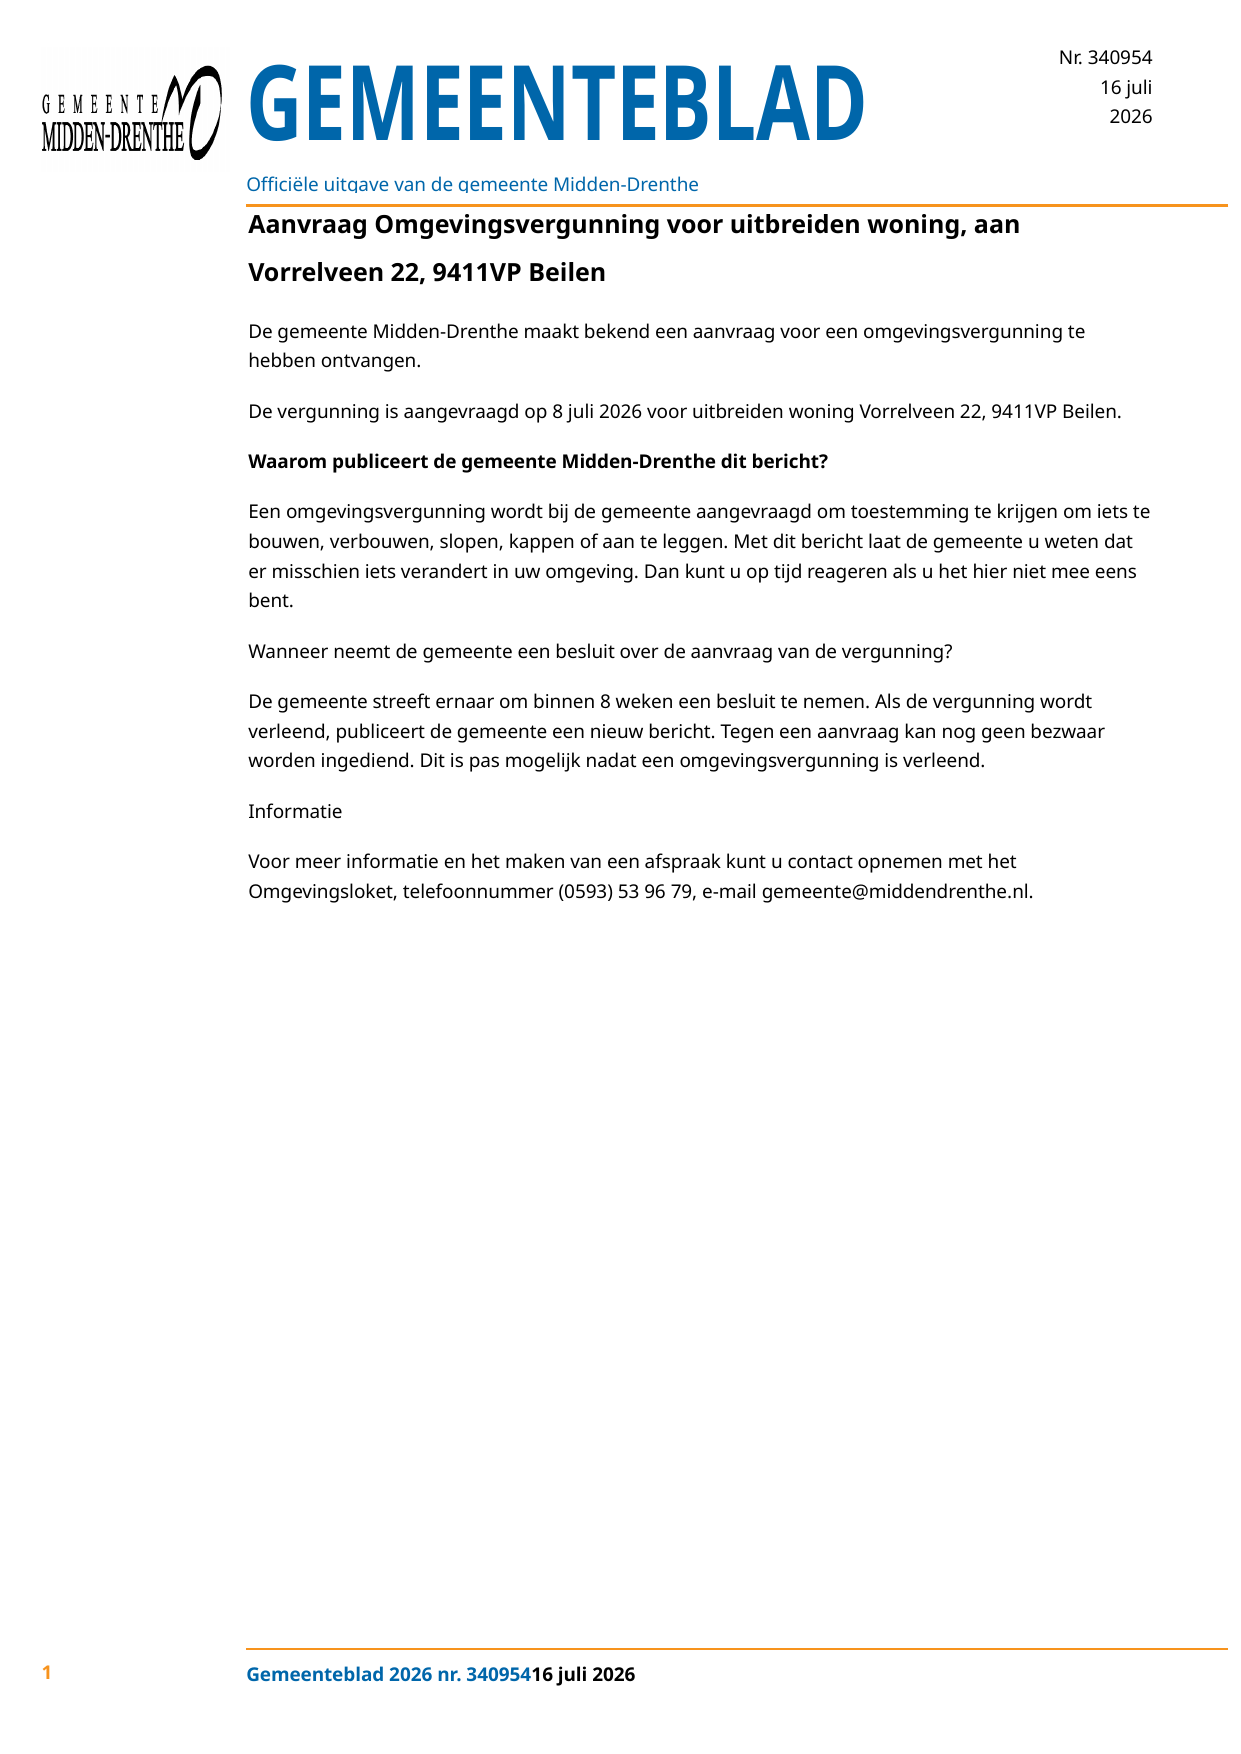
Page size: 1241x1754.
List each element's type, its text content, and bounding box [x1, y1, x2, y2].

picture [41, 47, 231, 172]
text De gemeente streeft ernaar om binnen 8 weken een besluit te nemen. Als de vergunning wordt verleend, publiceert de gemeente een nieuw bericht. Tegen een aanvraag kan nog geen bezwaar worden ingediend. Dit is pas mogelijk nadat een omgevingsvergunning is verleend. [248, 688, 1152, 773]
text Wanneer neemt de gemeente een besluit over de aanvraag van de vergunning? [248, 638, 1152, 664]
text Een omgevingsvergunning wordt bij de gemeente aangevraagd om toestemming te krijgen om iets te bouwen, verbouwen, slopen, kappen of aan te leggen. Met dit bericht laat de gemeente u weten dat er misschien iets verandert in uw omgeving. Dan kunt u op tijd reageren als u het hier niet mee eens bent. [248, 499, 1152, 613]
text Waarom publiceert de gemeente Midden-Drenthe dit bericht? [248, 448, 1152, 474]
text Voor meer informatie en het maken van een afspraak kunt u contact opnemen met het Omgevingsloket, telefoonnummer (0593) 53 96 79, e-mail gemeente@middendrenthe.nl. [248, 848, 1152, 904]
text De vergunning is aangevraagd op 8 juli 2026 voor uitbreiden woning Vorrelveen 22, 9411VP Beilen. [248, 398, 1152, 424]
text De gemeente Midden-Drenthe maakt bekend een aanvraag voor een omgevingsvergunning te hebben ontvangen. [248, 318, 1152, 373]
text Aanvraag Omgevingsvergunning voor uitbreiden woning, aan Vorrelveen 22, 9411VP Beilen [248, 207, 1152, 288]
text Informatie [248, 798, 1152, 824]
